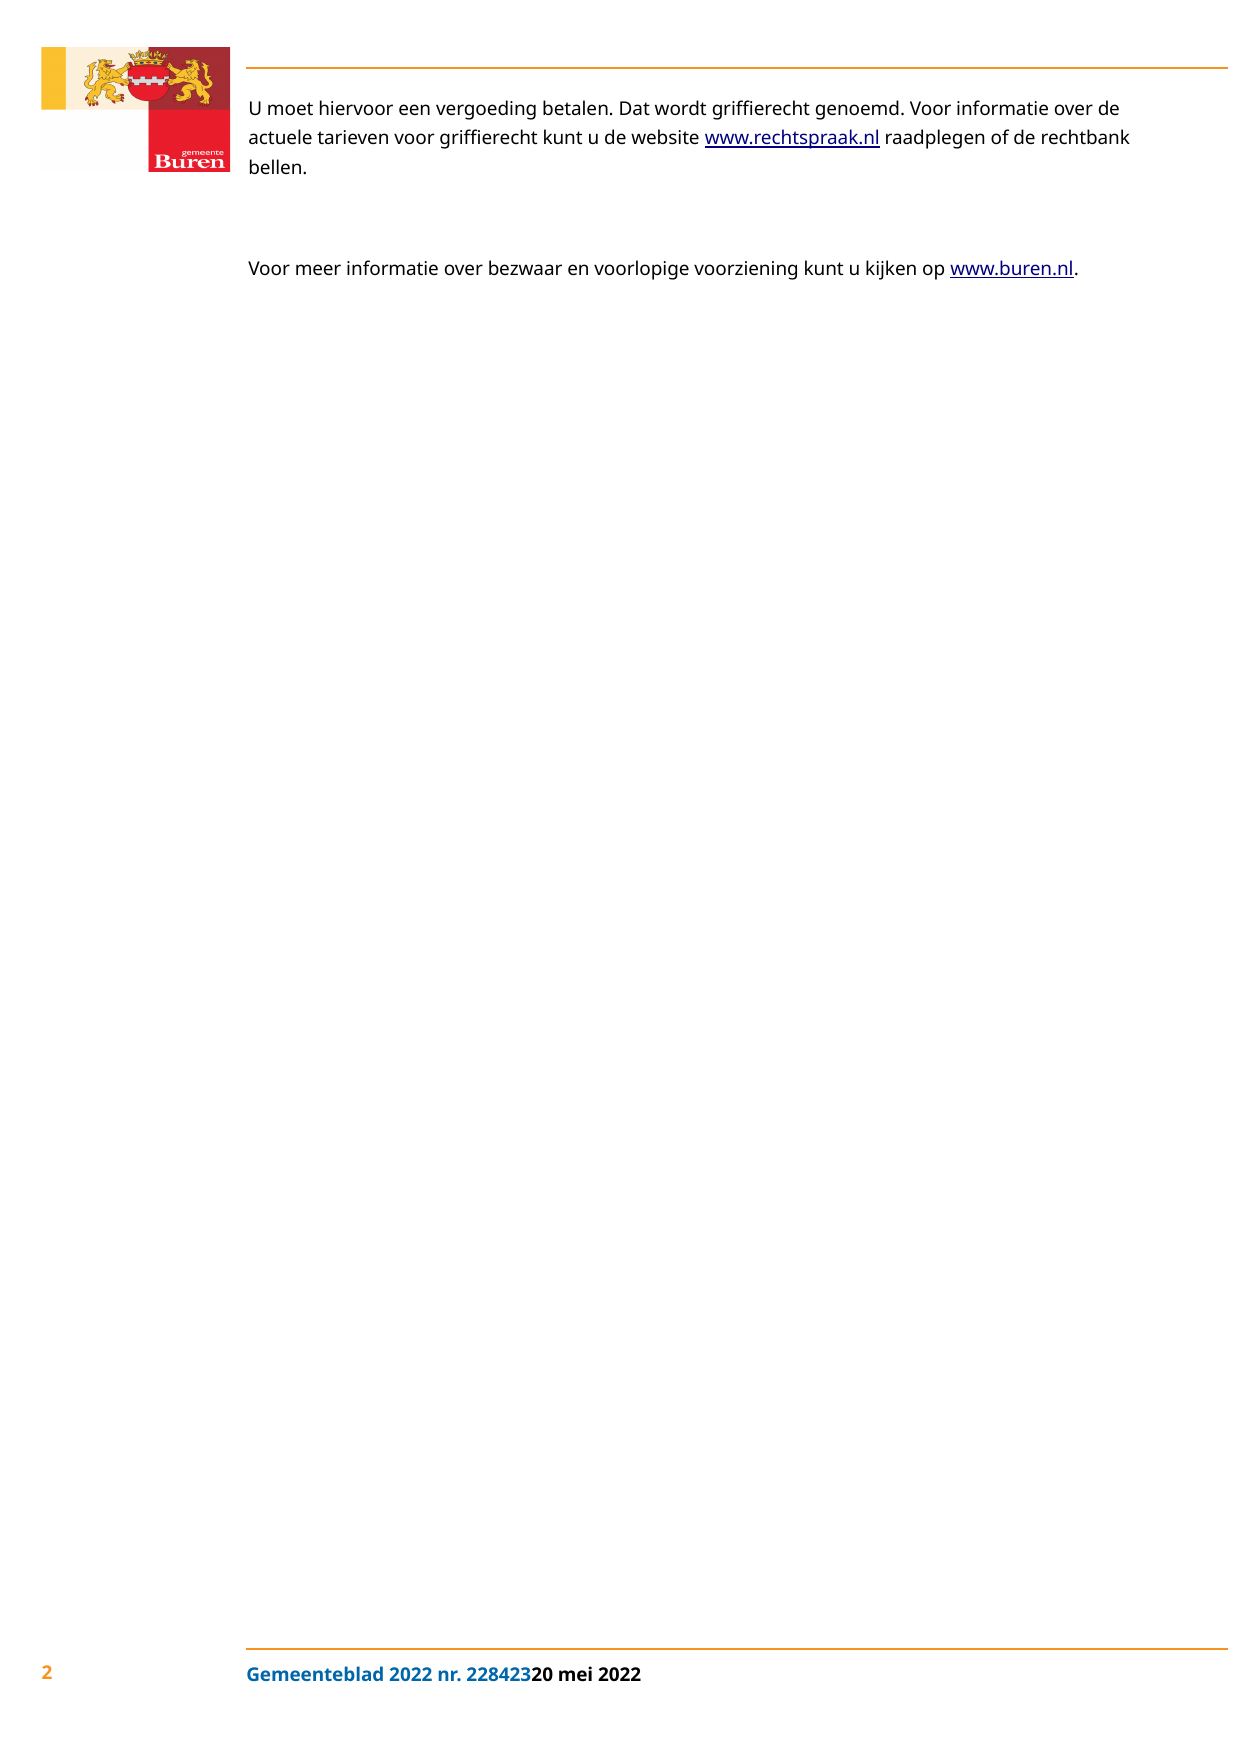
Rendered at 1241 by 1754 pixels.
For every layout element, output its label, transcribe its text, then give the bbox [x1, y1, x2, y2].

picture [41, 47, 231, 172]
text U moet hiervoor een vergoeding betalen. Dat wordt griffierecht genoemd. Voor informatie over de actuele tarieven voor griffierecht kunt u de website www.rechtspraak.nl raadplegen of de rechtbank bellen. [248, 95, 1152, 180]
text Voor meer informatie over bezwaar en voorlopige voorziening kunt u kijken op www.buren.nl. [248, 255, 1152, 281]
